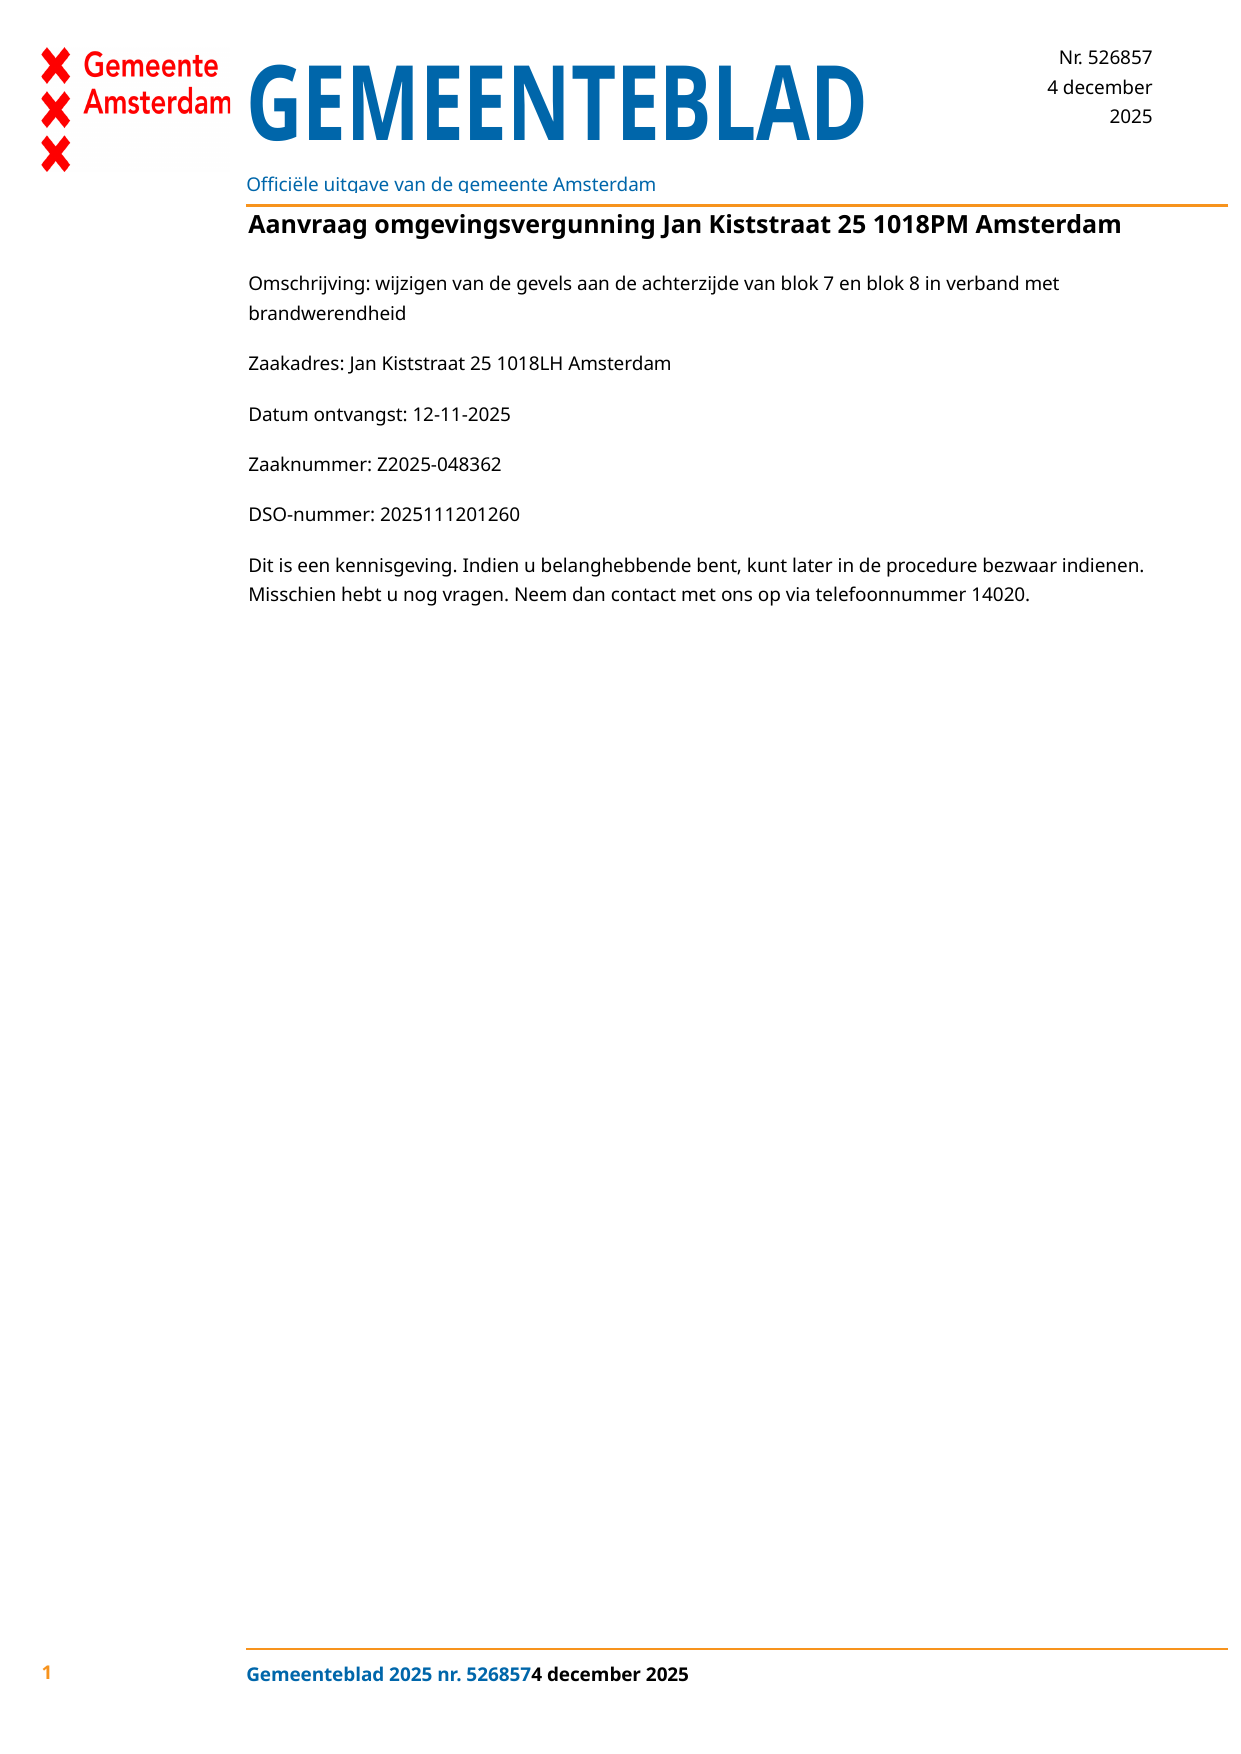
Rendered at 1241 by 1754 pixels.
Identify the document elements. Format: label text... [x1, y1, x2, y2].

text Datum ontvangst: 12-11-2025 [248, 401, 1152, 426]
text Omschrijving: wijzigen van de gevels aan de achterzijde van blok 7 en blok 8 in verband met brandwerendheid [248, 270, 1152, 326]
text Dit is een kennisgeving. Indien u belanghebbende bent, kunt later in de procedure bezwaar indienen. Misschien hebt u nog vragen. Neem dan contact met ons op via telefoonnummer 14020. [248, 552, 1152, 607]
text Aanvraag omgevingsvergunning Jan Kiststraat 25 1018PM Amsterdam [248, 207, 1152, 241]
text Zaakadres: Jan Kiststraat 25 1018LH Amsterdam [248, 350, 1152, 376]
picture [41, 47, 231, 172]
text DSO-nummer: 2025111201260 [248, 502, 1152, 527]
text Zaaknummer: Z2025-048362 [248, 451, 1152, 477]
